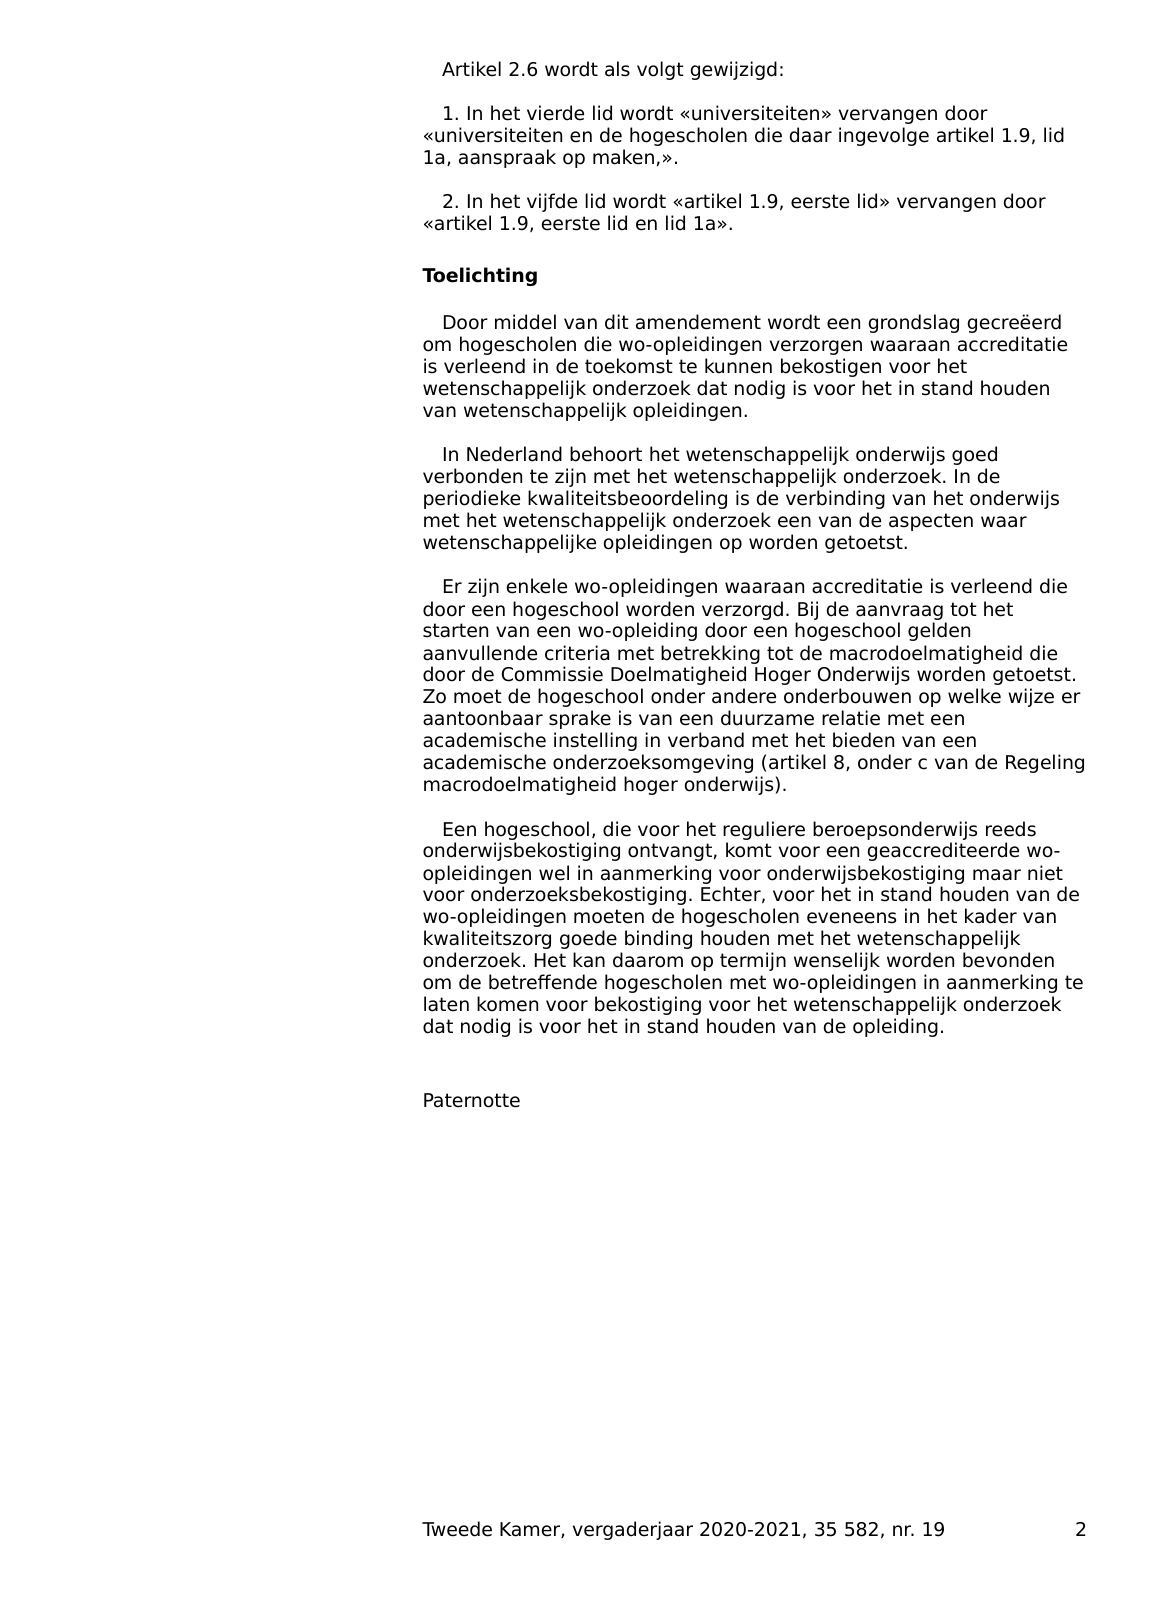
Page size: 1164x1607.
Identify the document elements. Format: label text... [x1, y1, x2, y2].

text Paternotte [422, 1068, 1087, 1112]
text Door middel van dit amendement wordt een grondslag gecreëerd om hogescholen die wo-opleidingen verzorgen waaraan accreditatie is verleend in de toekomst te kunnen bekostigen voor het wetenschappelijk onderzoek dat nodig is voor het in stand houden van wetenschappelijk opleidingen. [422, 312, 1087, 422]
text Er zijn enkele wo-opleidingen waaraan accreditatie is verleend die door een hogeschool worden verzorgd. Bij de aanvraag tot het starten van een wo-opleiding door een hogeschool gelden aanvullende criteria met betrekking tot de macrodoelmatigheid die door de Commissie Doelmatigheid Hoger Onderwijs worden getoetst. Zo moet de hogeschool onder andere onderbouwen op welke wijze er aantoonbaar sprake is van een duurzame relatie met een academische instelling in verband met het bieden van een academische onderzoeksomgeving (artikel 8, onder c van de Regeling macrodoelmatigheid hoger onderwijs). [422, 576, 1087, 796]
text Een hogeschool, die voor het reguliere beroepsonderwijs reeds onderwijsbekostiging ontvangt, komt voor een geaccrediteerde wo-opleidingen wel in aanmerking voor onderwijsbekostiging maar niet voor onderzoeksbekostiging. Echter, voor het in stand houden van de wo-opleidingen moeten de hogescholen eveneens in het kader van kwaliteitszorg goede binding houden met het wetenschappelijk onderzoek. Het kan daarom op termijn wenselijk worden bevonden om de betreffende hogescholen met wo-opleidingen in aanmerking te laten komen voor bekostiging voor het wetenschappelijk onderzoek dat nodig is voor het in stand houden van de opleiding. [422, 818, 1087, 1038]
text In Nederland behoort het wetenschappelijk onderwijs goed verbonden te zijn met het wetenschappelijk onderzoek. In de periodieke kwaliteitsbeoordeling is de verbinding van het onderwijs met het wetenschappelijk onderzoek een van de aspecten waar wetenschappelijke opleidingen op worden getoetst. [422, 444, 1087, 554]
text 1. In het vierde lid wordt «universiteiten» vervangen door «universiteiten en de hogescholen die daar ingevolge artikel 1.9, lid 1a, aanspraak op maken,». [422, 103, 1087, 169]
text 2. In het vijfde lid wordt «artikel 1.9, eerste lid» vervangen door «artikel 1.9, eerste lid en lid 1a». [422, 191, 1087, 235]
text Artikel 2.6 wordt als volgt gewijzigd: [422, 59, 1087, 81]
subtitle Toelichting [422, 265, 1087, 287]
